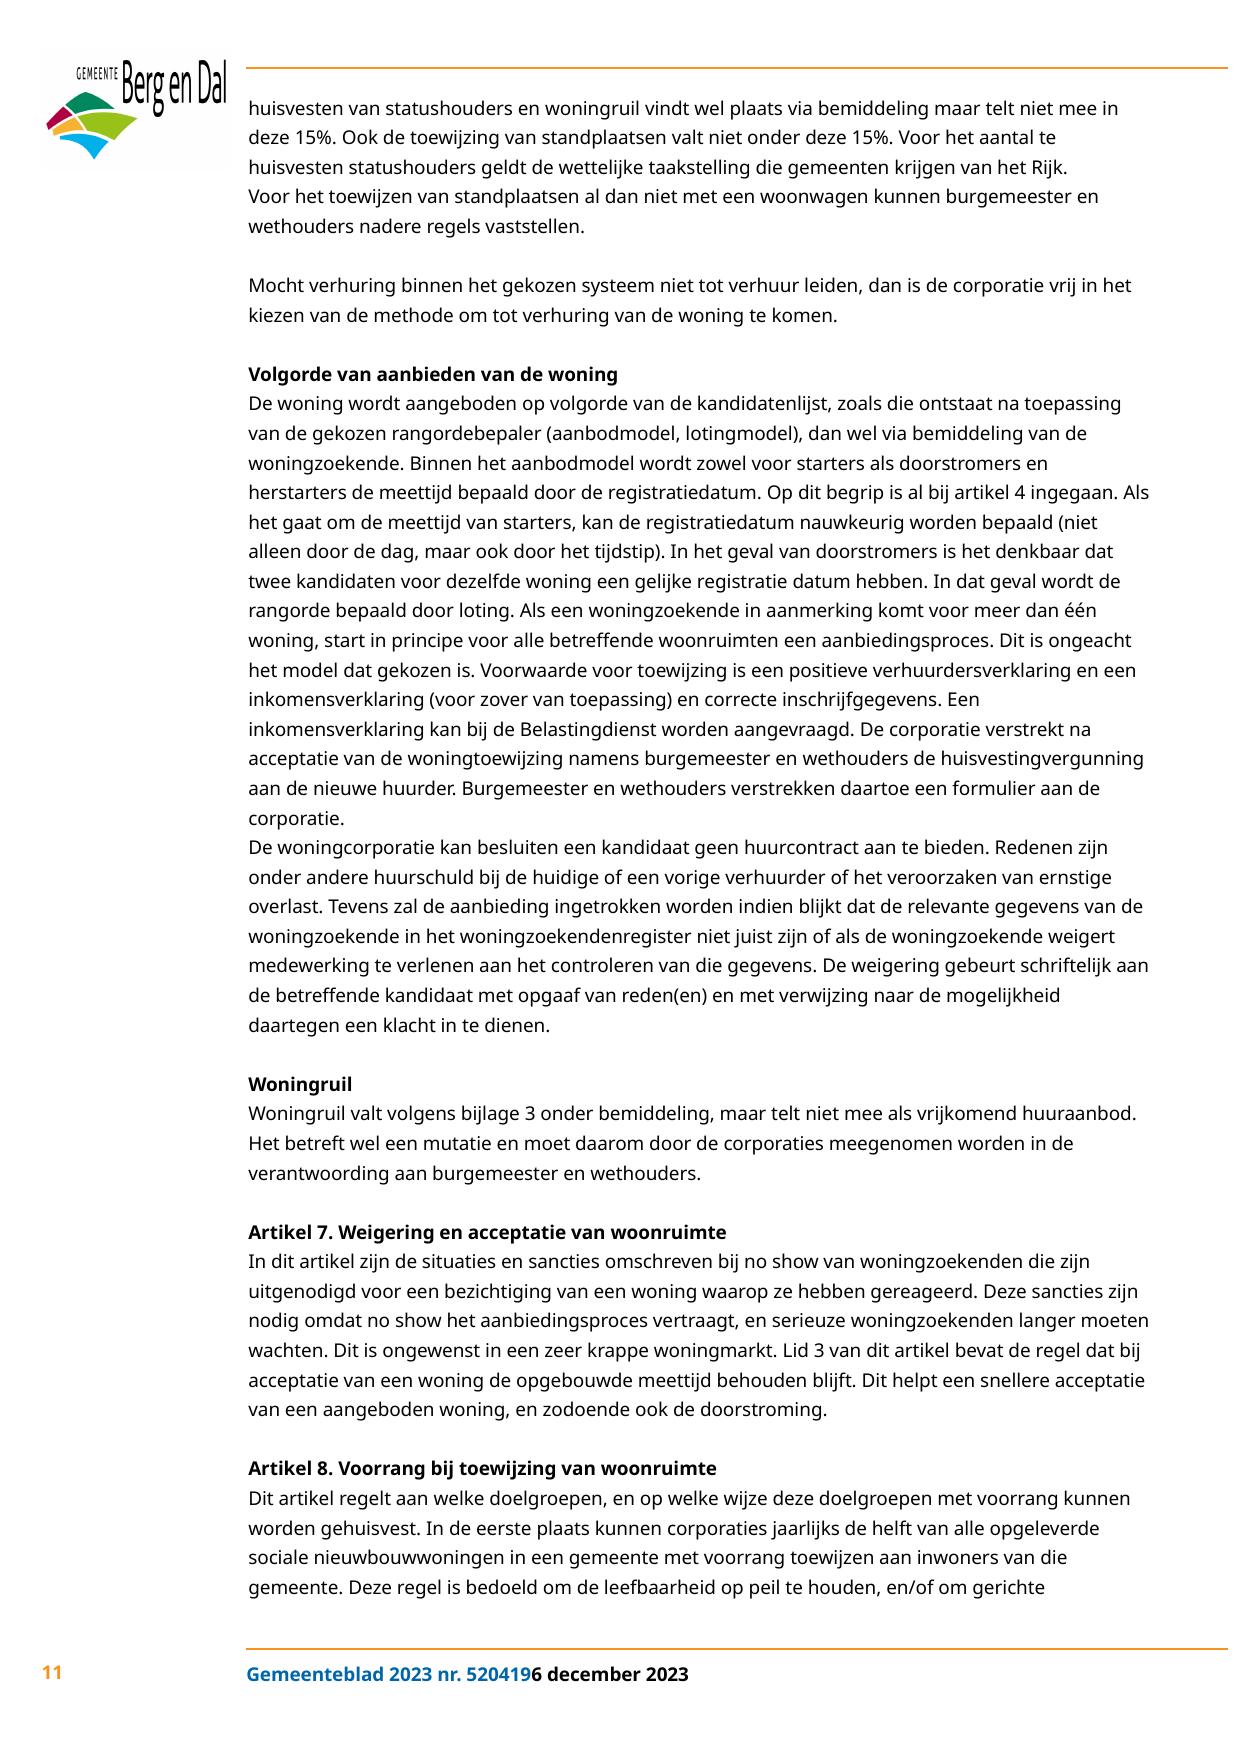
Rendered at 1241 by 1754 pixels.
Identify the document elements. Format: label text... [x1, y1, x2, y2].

text In dit artikel zijn de situaties en sancties omschreven bij no show van woningzoekenden die zijn uitgenodigd voor een bezichtiging van een woning waarop ze hebben gereageerd. Deze sancties zijn nodig omdat no show het aanbiedingsproces vertraagt, en serieuze woningzoekenden langer moeten wachten. Dit is ongewenst in een zeer krappe woningmarkt. Lid 3 van dit artikel bevat de regel dat bij acceptatie van een woning de opgebouwde meettijd behouden blijft. Dit helpt een snellere acceptatie van een aangeboden woning, en zodoende ook de doorstroming. [248, 1248, 1152, 1422]
text Artikel 7. Weigering en acceptatie van woonruimte [248, 1219, 1152, 1245]
text Artikel 8. Voorrang bij toewijzing van woonruimte [248, 1456, 1152, 1481]
text huisvesten van statushouders en woningruil vindt wel plaats via bemiddeling maar telt niet mee in deze 15%. Ook de toewijzing van standplaatsen valt niet onder deze 15%. Voor het aantal te huisvesten statushouders geldt de wettelijke taakstelling die gemeenten krijgen van het Rijk. [248, 95, 1152, 180]
text Volgorde van aanbieden van de woning [248, 361, 1152, 387]
text De woningcorporatie kan besluiten een kandidaat geen huurcontract aan te bieden. Redenen zijn onder andere huurschuld bij de huidige of een vorige verhuurder of het veroorzaken van ernstige overlast. Tevens zal de aanbieding ingetrokken worden indien blijkt dat de relevante gegevens van de woningzoekende in het woningzoekendenregister niet juist zijn of als de woningzoekende weigert medewerking te verlenen aan het controleren van die gegevens. De weigering gebeurt schriftelijk aan de betreffende kandidaat met opgaaf van reden(en) en met verwijzing naar de mogelijkheid daartegen een klacht in te dienen. [248, 834, 1152, 1038]
text Dit artikel regelt aan welke doelgroepen, en op welke wijze deze doelgroepen met voorrang kunnen worden gehuisvest. In de eerste plaats kunnen corporaties jaarlijks de helft van alle opgeleverde sociale nieuwbouwwoningen in een gemeente met voorrang toewijzen aan inwoners van die gemeente. Deze regel is bedoeld om de leefbaarheid op peil te houden, en/of om gerichte [248, 1485, 1152, 1600]
text Woningruil [248, 1071, 1152, 1097]
text Voor het toewijzen van standplaatsen al dan niet met een woonwagen kunnen burgemeester en wethouders nadere regels vaststellen. [248, 183, 1152, 239]
text Woningruil valt volgens bijlage 3 onder bemiddeling, maar telt niet mee als vrijkomend huuraanbod. Het betreft wel een mutatie en moet daarom door de corporaties meegenomen worden in de verantwoording aan burgemeester en wethouders. [248, 1101, 1152, 1186]
text Mocht verhuring binnen het gekozen systeem niet tot verhuur leiden, dan is de corporatie vrij in het kiezen van de methode om tot verhuring van de woning te komen. [248, 272, 1152, 328]
picture [41, 47, 231, 172]
text De woning wordt aangeboden op volgorde van de kandidatenlijst, zoals die ontstaat na toepassing van de gekozen rangordebepaler (aanbodmodel, lotingmodel), dan wel via bemiddeling van de woningzoekende. Binnen het aanbodmodel wordt zowel voor starters als doorstromers en herstarters de meettijd bepaald door de registratiedatum. Op dit begrip is al bij artikel 4 ingegaan. Als het gaat om de meettijd van starters, kan de registratiedatum nauwkeurig worden bepaald (niet alleen door de dag, maar ook door het tijdstip). In het geval van doorstromers is het denkbaar dat twee kandidaten voor dezelfde woning een gelijke registratie datum hebben. In dat geval wordt de rangorde bepaald door loting. Als een woningzoekende in aanmerking komt voor meer dan één woning, start in principe voor alle betreffende woonruimten een aanbiedingsproces. Dit is ongeacht het model dat gekozen is. Voorwaarde voor toewijzing is een positieve verhuurdersverklaring en een inkomensverklaring (voor zover van toepassing) en correcte inschrijfgegevens. Een inkomensverklaring kan bij de Belastingdienst worden aangevraagd. De corporatie verstrekt na acceptatie van de woningtoewijzing namens burgemeester en wethouders de huisvestingvergunning aan de nieuwe huurder. Burgemeester en wethouders verstrekken daartoe een formulier aan de corporatie. [248, 391, 1152, 831]
